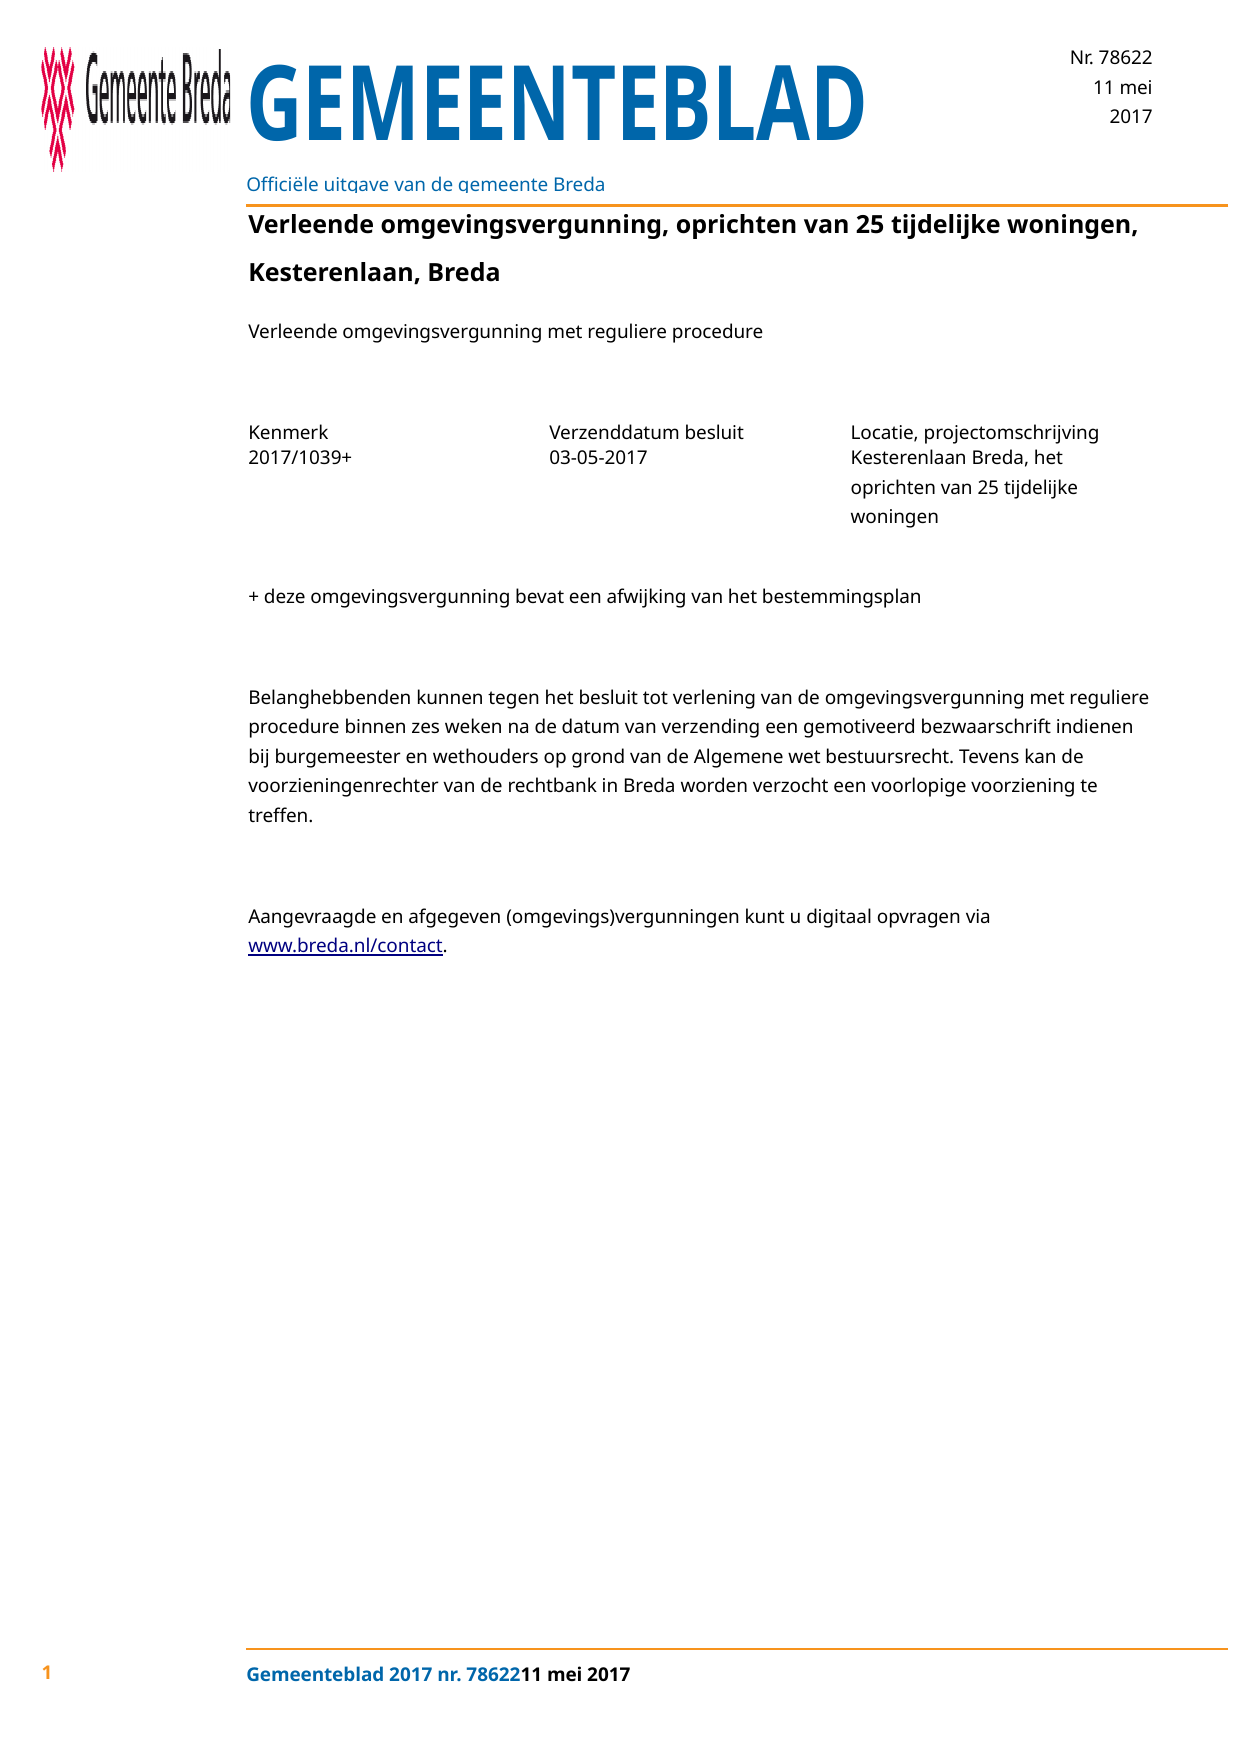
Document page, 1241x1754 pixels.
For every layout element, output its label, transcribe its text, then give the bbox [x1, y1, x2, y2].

table_header Locatie, projectomschrijving [850, 419, 1152, 444]
text + deze omgevingsvergunning bevat een afwijking van het bestemmingsplan [248, 583, 1152, 609]
text Verleende omgevingsvergunning met reguliere procedure [248, 318, 1152, 344]
table_header Kenmerk [248, 419, 549, 444]
table_header Verzenddatum besluit [549, 419, 850, 444]
text Belanghebbenden kunnen tegen het besluit tot verlening van de omgevingsvergunning met reguliere procedure binnen zes weken na de datum van verzending een gemotiveerd bezwaarschrift indienen bij burgemeester en wethouders op grond van de Algemene wet bestuursrecht. Tevens kan de voorzieningenrechter van de rechtbank in Breda worden verzocht een voorlopige voorziening te treffen. [248, 684, 1152, 828]
picture [41, 47, 231, 172]
table_cell Kesterenlaan Breda, het oprichten van 25 tijdelijke woningen [850, 445, 1152, 529]
text Verleende omgevingsvergunning, oprichten van 25 tijdelijke woningen, Kesterenlaan, Breda [248, 207, 1152, 288]
text Aangevraagde en afgegeven (omgevings)vergunningen kunt u digitaal opvragen via www.breda.nl/contact. [248, 903, 1152, 958]
table_cell 2017/1039+ [248, 445, 549, 529]
table_cell 03-05-2017 [549, 445, 850, 529]
